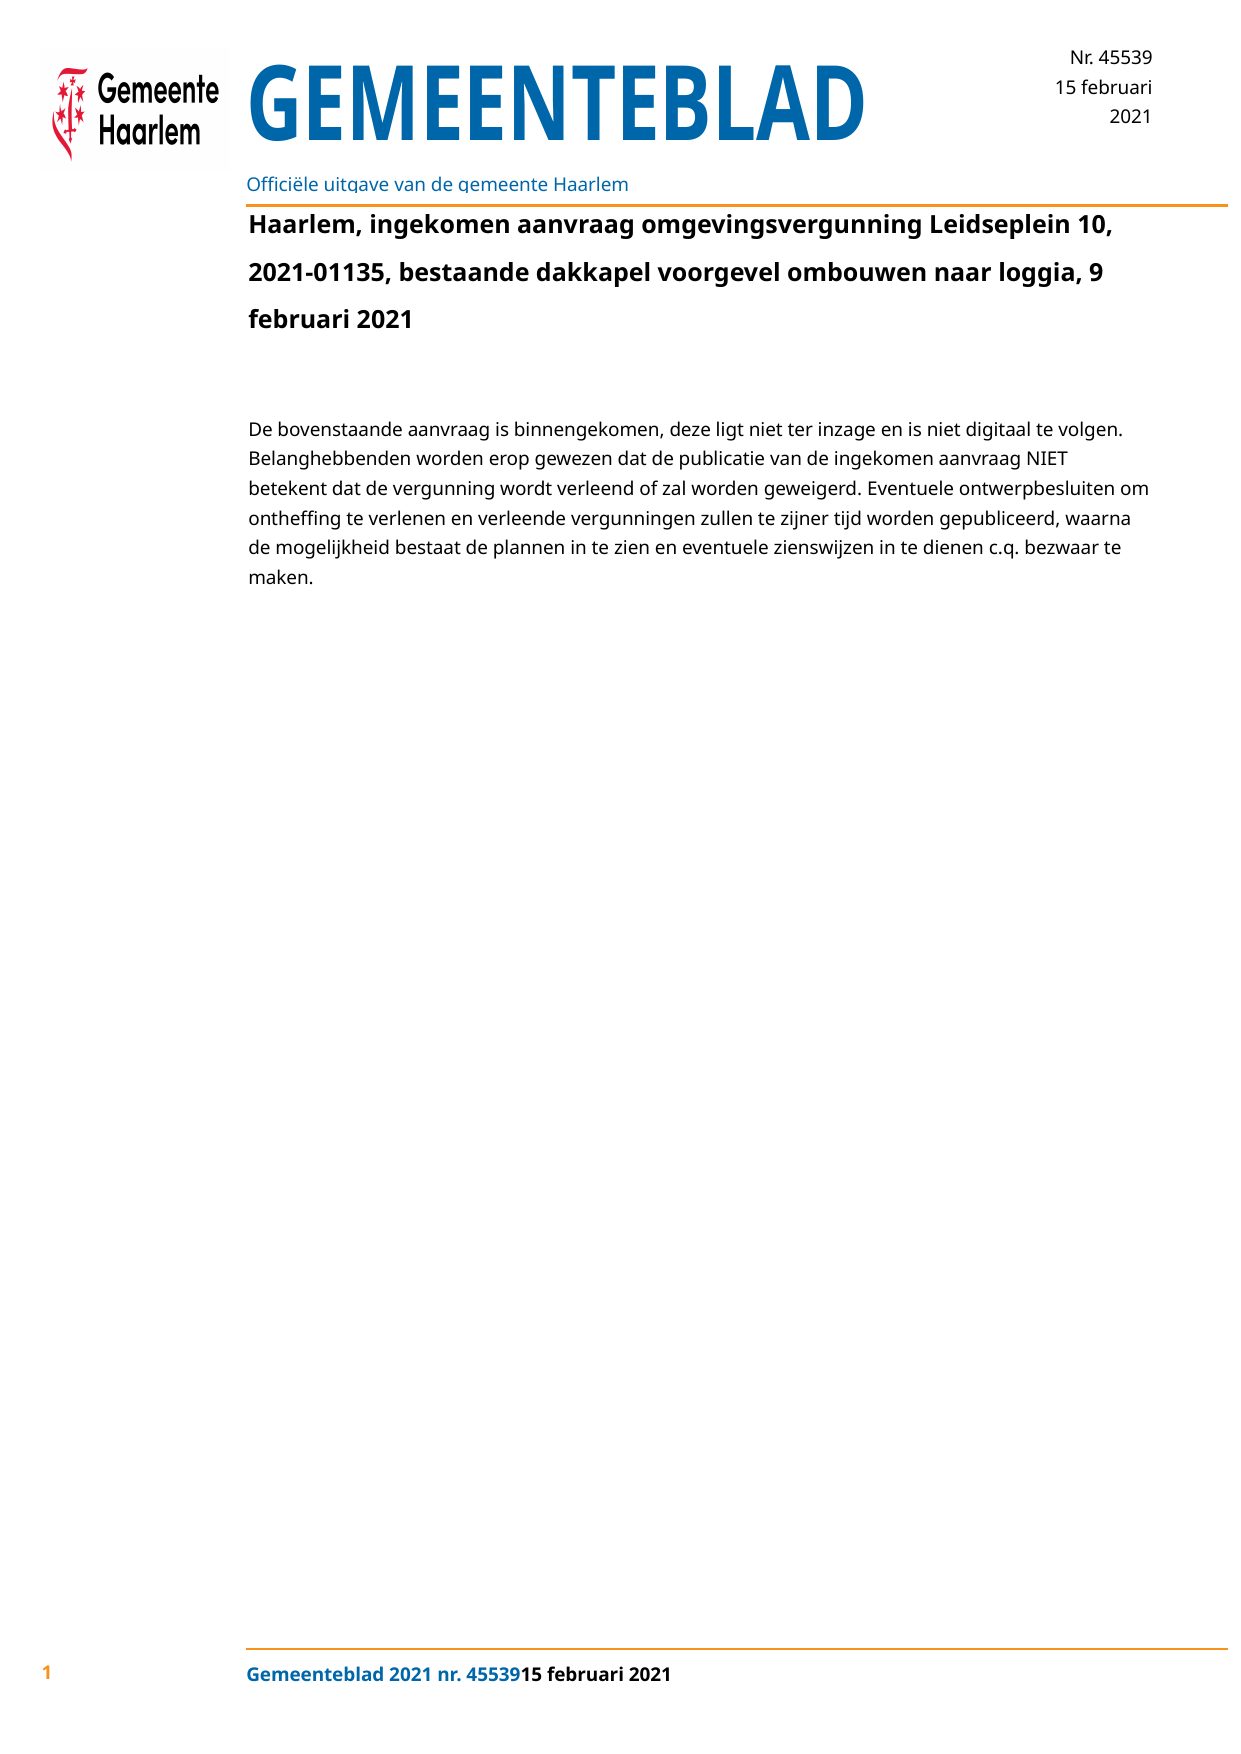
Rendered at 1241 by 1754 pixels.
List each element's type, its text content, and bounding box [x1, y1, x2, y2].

text De bovenstaande aanvraag is binnengekomen, deze ligt niet ter inzage en is niet digitaal te volgen. Belanghebbenden worden erop gewezen dat de publicatie van de ingekomen aanvraag NIET betekent dat de vergunning wordt verleend of zal worden geweigerd. Eventuele ontwerpbesluiten om ontheffing te verlenen en verleende vergunningen zullen te zijner tijd worden gepubliceerd, waarna de mogelijkheid bestaat de plannen in te zien en eventuele zienswijzen in te dienen c.q. bezwaar te maken. [248, 416, 1152, 589]
picture [41, 47, 231, 172]
text Haarlem, ingekomen aanvraag omgevingsvergunning Leidseplein 10, 2021-01135, bestaande dakkapel voorgevel ombouwen naar loggia, 9 februari 2021 [248, 207, 1152, 336]
